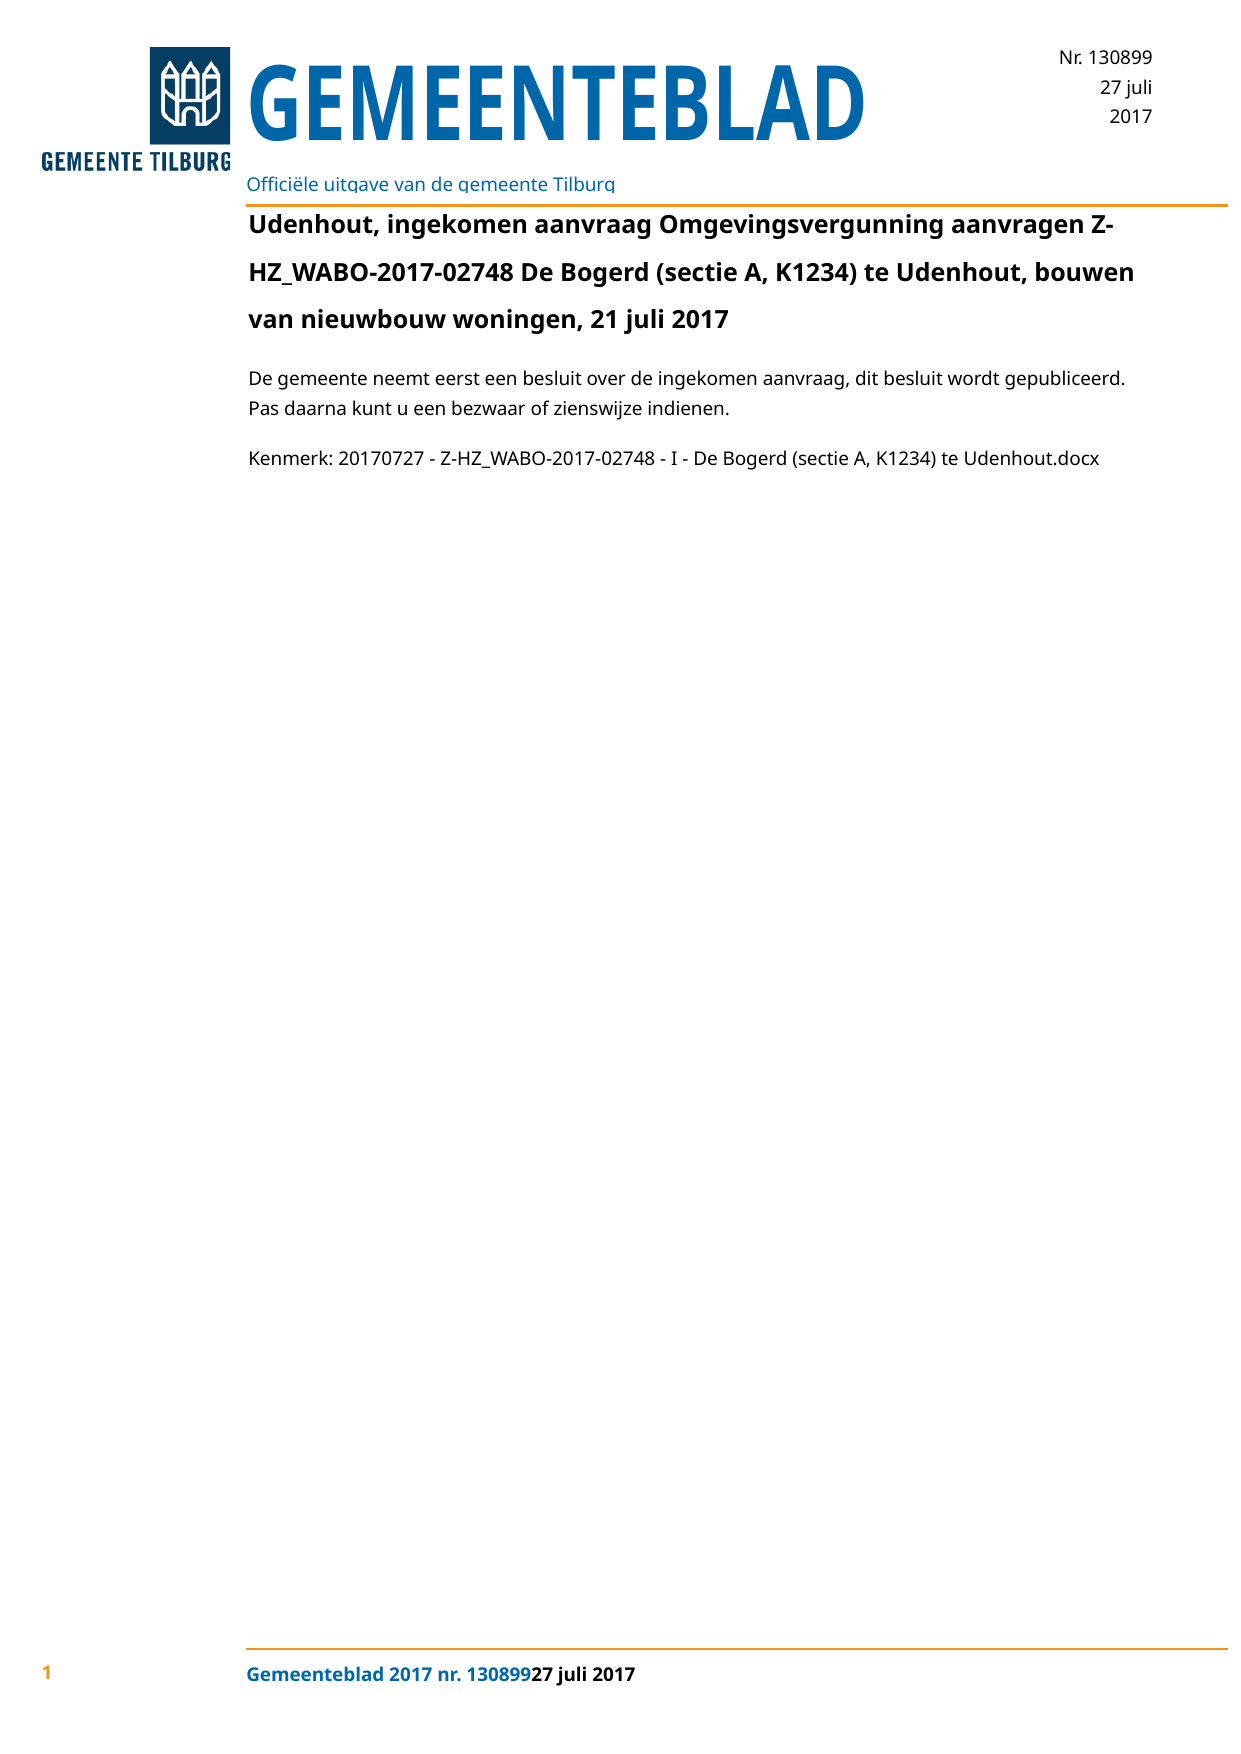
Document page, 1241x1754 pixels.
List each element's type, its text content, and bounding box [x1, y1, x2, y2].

text De gemeente neemt eerst een besluit over de ingekomen aanvraag, dit besluit wordt gepubliceerd. Pas daarna kunt u een bezwaar of zienswijze indienen. [248, 366, 1152, 421]
text Udenhout, ingekomen aanvraag Omgevingsvergunning aanvragen Z-HZ_WABO-2017-02748 De Bogerd (sectie A, K1234) te Udenhout, bouwen van nieuwbouw woningen, 21 juli 2017 [248, 207, 1152, 336]
text Kenmerk: 20170727 - Z-HZ_WABO-2017-02748 - I - De Bogerd (sectie A, K1234) te Udenhout.docx [248, 446, 1152, 471]
picture [41, 47, 231, 172]
